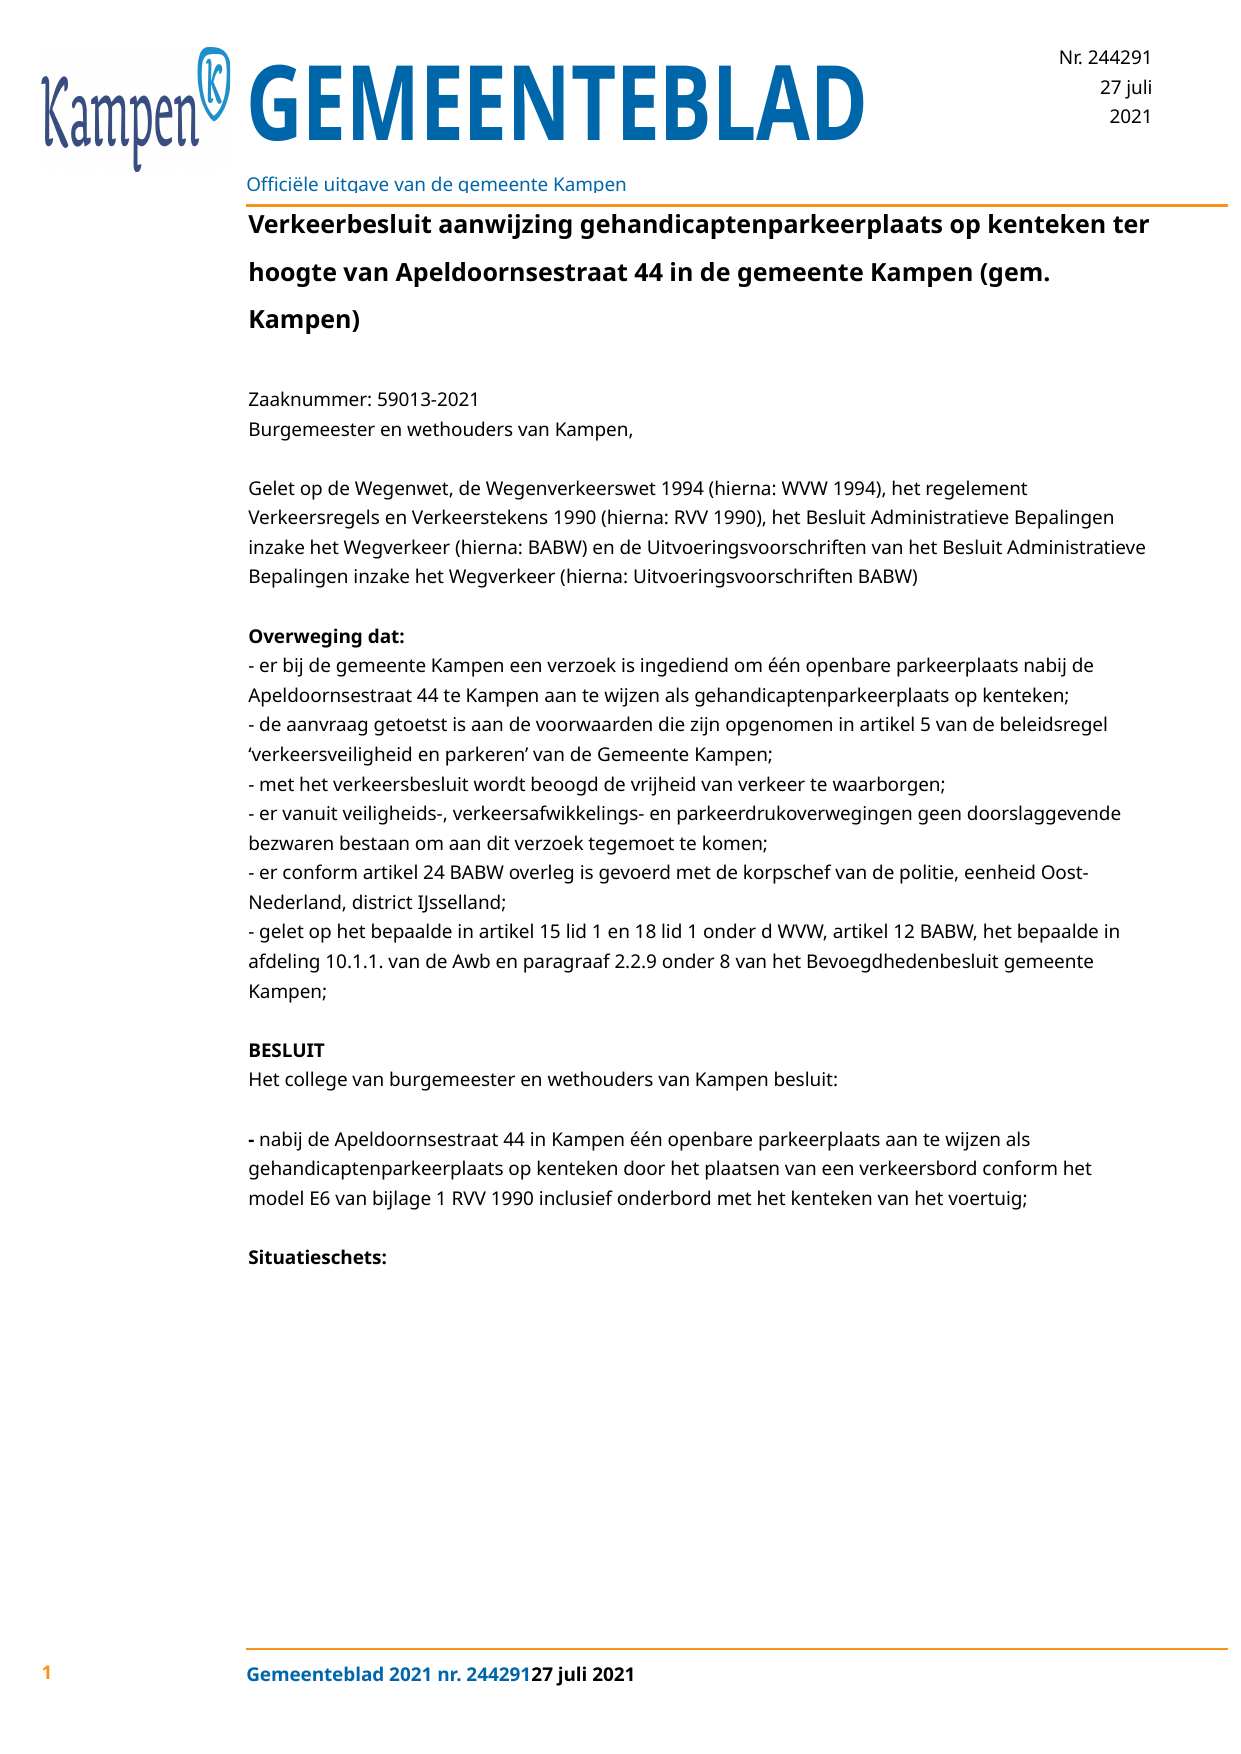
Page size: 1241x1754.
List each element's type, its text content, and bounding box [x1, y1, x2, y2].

text - met het verkeersbesluit wordt beoogd de vrijheid van verkeer te waarborgen; [248, 771, 1152, 797]
text - de aanvraag getoetst is aan de voorwaarden die zijn opgenomen in artikel 5 van de beleidsregel ‘verkeersveiligheid en parkeren’ van de Gemeente Kampen; [248, 712, 1152, 767]
text Verkeerbesluit aanwijzing gehandicaptenparkeerplaats op kenteken ter hoogte van Apeldoornsestraat 44 in de gemeente Kampen (gem. Kampen) [248, 207, 1152, 336]
text BESLUIT [248, 1037, 1152, 1063]
text Het college van burgemeester en wethouders van Kampen besluit: [248, 1067, 1152, 1092]
text - er conform artikel 24 BABW overleg is gevoerd met de korpschef van de politie, eenheid Oost-Nederland, district IJsselland; [248, 859, 1152, 915]
text - er bij de gemeente Kampen een verzoek is ingediend om één openbare parkeerplaats nabij de Apeldoornsestraat 44 te Kampen aan te wijzen als gehandicaptenparkeerplaats op kenteken; [248, 652, 1152, 708]
text Gelet op de Wegenwet, de Wegenverkeerswet 1994 (hierna: WVW 1994), het regelement Verkeersregels en Verkeerstekens 1990 (hierna: RVV 1990), het Besluit Administratieve Bepalingen inzake het Wegverkeer (hierna: BABW) en de Uitvoeringsvoorschriften van het Besluit Administratieve Bepalingen inzake het Wegverkeer (hierna: Uitvoeringsvoorschriften BABW) [248, 475, 1152, 589]
text Zaaknummer: 59013-2021 [248, 386, 1152, 412]
text Burgemeester en wethouders van Kampen, [248, 416, 1152, 442]
text - nabij de Apeldoornsestraat 44 in Kampen één openbare parkeerplaats aan te wijzen als gehandicaptenparkeerplaats op kenteken door het plaatsen van een verkeersbord conform het model E6 van bijlage 1 RVV 1990 inclusief onderbord met het kenteken van het voertuig; [248, 1126, 1152, 1211]
text - er vanuit veiligheids-, verkeersafwikkelings- en parkeerdrukoverwegingen geen doorslaggevende bezwaren bestaan om aan dit verzoek tegemoet te komen; [248, 800, 1152, 856]
text - gelet op het bepaalde in artikel 15 lid 1 en 18 lid 1 onder d WVW, artikel 12 BABW, het bepaalde in afdeling 10.1.1. van de Awb en paragraaf 2.2.9 onder 8 van het Bevoegdhedenbesluit gemeente Kampen; [248, 919, 1152, 1004]
text Overweging dat: [248, 623, 1152, 649]
text Situatieschets: [248, 1244, 1152, 1270]
picture [41, 47, 231, 172]
